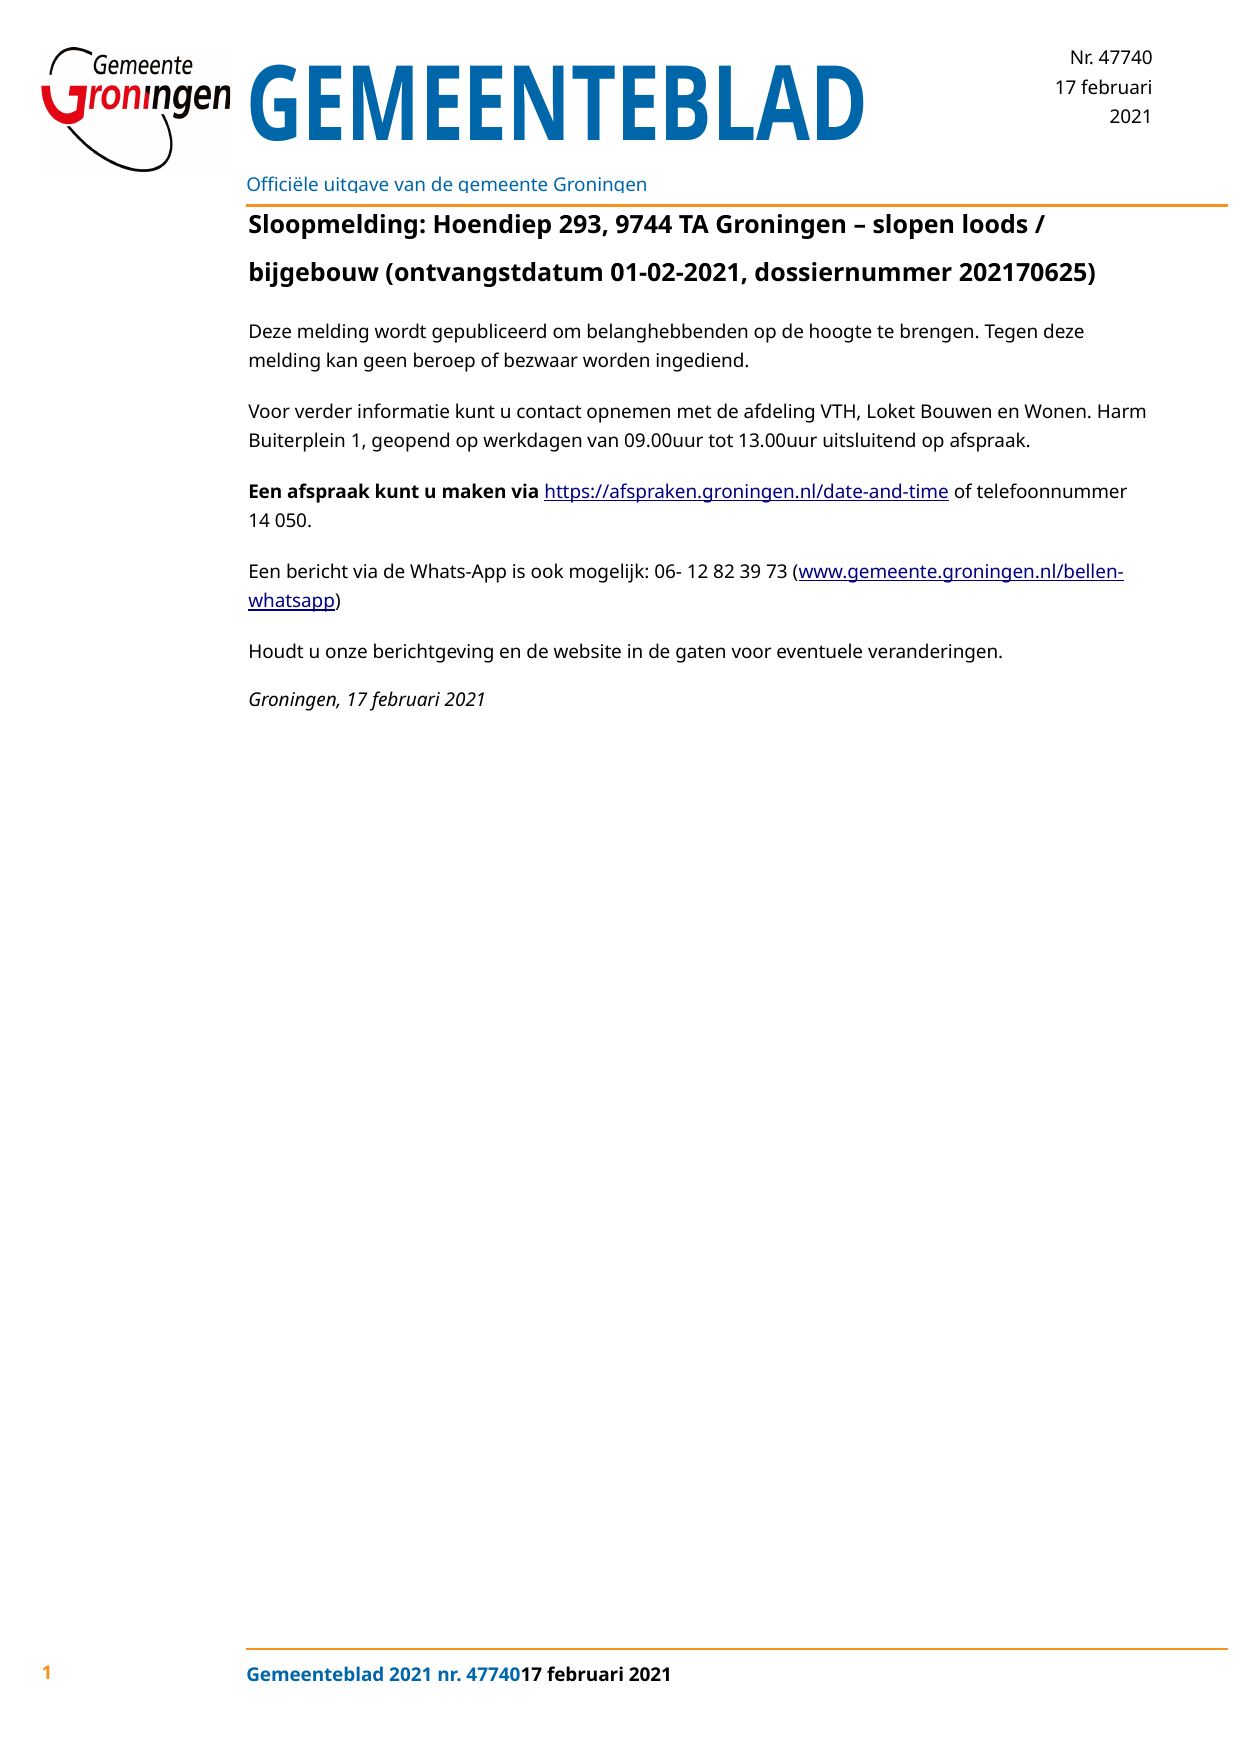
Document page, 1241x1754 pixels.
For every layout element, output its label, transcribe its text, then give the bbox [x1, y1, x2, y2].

text Deze melding wordt gepubliceerd om belanghebbenden op de hoogte te brengen. Tegen deze melding kan geen beroep of bezwaar worden ingediend. [248, 318, 1152, 373]
text Houdt u onze berichtgeving en de website in de gaten voor eventuele veranderingen. [248, 638, 1152, 664]
text Voor verder informatie kunt u contact opnemen met de afdeling VTH, Loket Bouwen en Wonen. Harm Buiterplein 1, geopend op werkdagen van 09.00uur tot 13.00uur uitsluitend op afspraak. [248, 398, 1152, 453]
text Groningen, 17 februari 2021 [248, 686, 1152, 711]
picture [41, 47, 231, 172]
text Een afspraak kunt u maken via https://afspraken.groningen.nl/date-and-time of telefoonnummer 14 050. [248, 478, 1152, 533]
text Een bericht via de Whats-App is ook mogelijk: 06- 12 82 39 73 (www.gemeente.groningen.nl/bellen-whatsapp) [248, 558, 1152, 613]
text Sloopmelding: Hoendiep 293, 9744 TA Groningen – slopen loods / bijgebouw (ontvangstdatum 01-02-2021, dossiernummer 202170625) [248, 207, 1152, 288]
